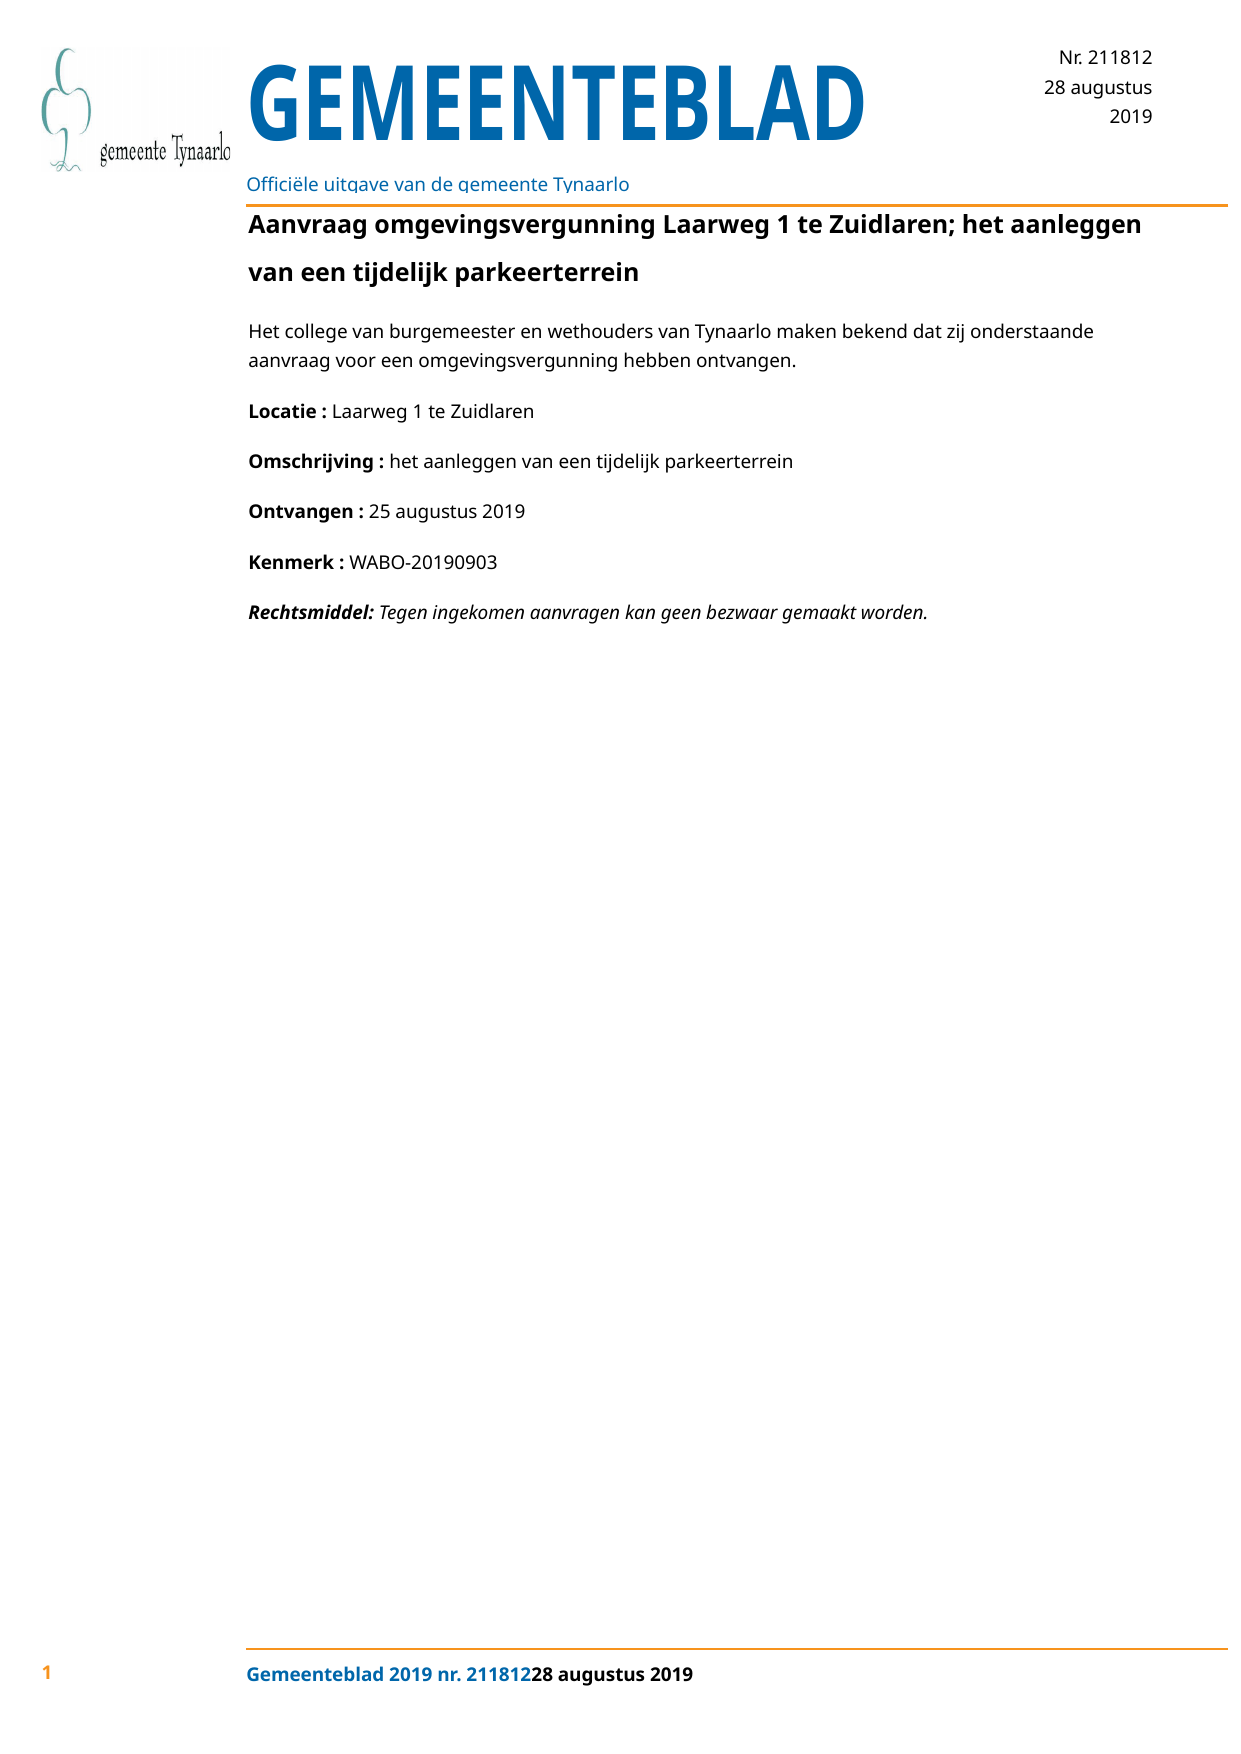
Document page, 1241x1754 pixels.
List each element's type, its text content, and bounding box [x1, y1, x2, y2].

text Rechtsmiddel: Tegen ingekomen aanvragen kan geen bezwaar gemaakt worden. [248, 599, 1152, 625]
text Ontvangen : 25 augustus 2019 [248, 499, 1152, 524]
text Aanvraag omgevingsvergunning Laarweg 1 te Zuidlaren; het aanleggen van een tijdelijk parkeerterrein [248, 207, 1152, 288]
text Locatie : Laarweg 1 te Zuidlaren [248, 398, 1152, 424]
picture [41, 47, 231, 172]
text Omschrijving : het aanleggen van een tijdelijk parkeerterrein [248, 448, 1152, 474]
text Het college van burgemeester en wethouders van Tynaarlo maken bekend dat zij onderstaande aanvraag voor een omgevingsvergunning hebben ontvangen. [248, 318, 1152, 373]
text Kenmerk : WABO-20190903 [248, 549, 1152, 575]
